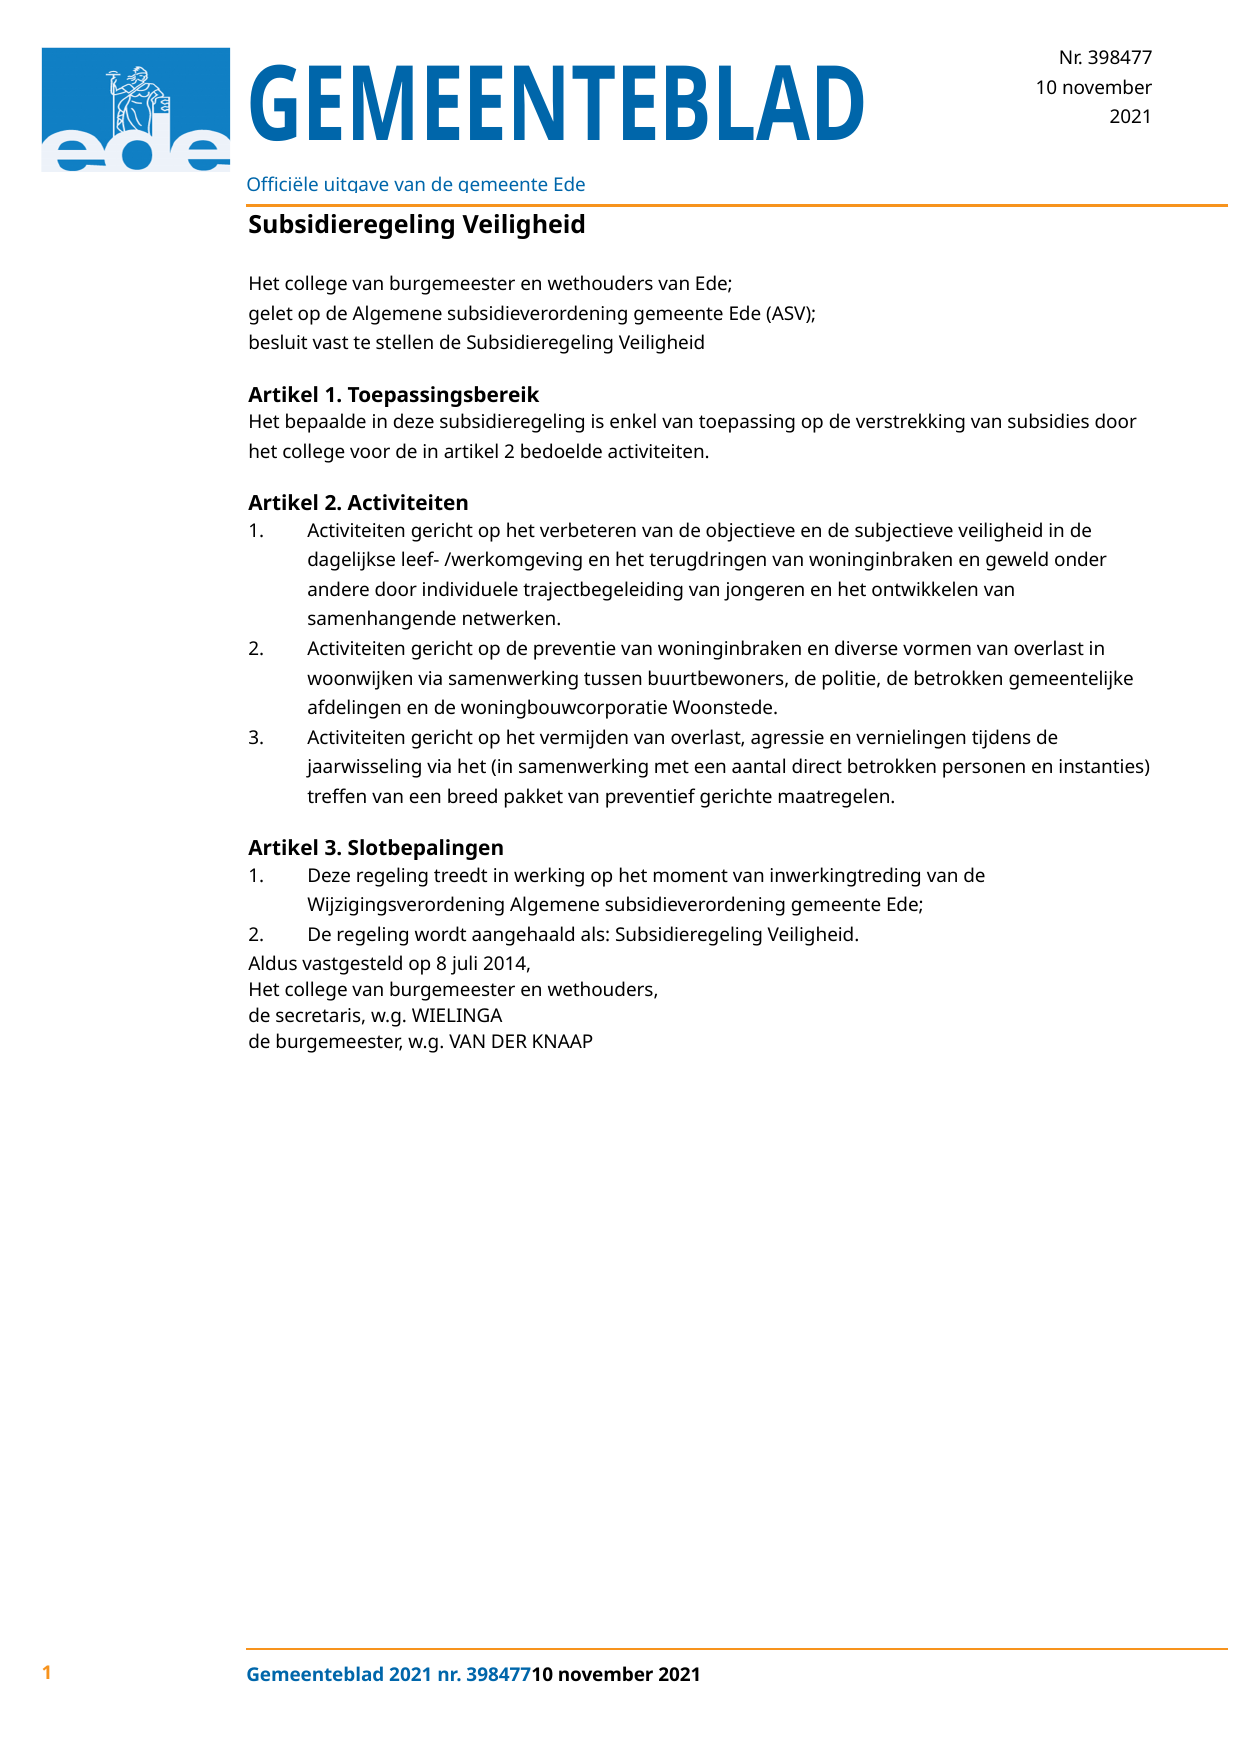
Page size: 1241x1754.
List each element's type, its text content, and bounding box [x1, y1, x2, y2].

text Artikel 1. Toepassingsbereik [248, 380, 1152, 408]
text gelet op de Algemene subsidieverordening gemeente Ede (ASV); [248, 300, 1152, 326]
text Artikel 3. Slotbepalingen [248, 833, 1152, 862]
list Activiteiten gericht op de preventie van woninginbraken en diverse vormen van overlast in woonwijken via samenwerking tussen buurtbewoners, de politie, de betrokken gemeentelijke afdelingen en de woningbouwcorporatie Woonstede. [248, 635, 1152, 720]
text Aldus vastgesteld op 8 juli 2014, [248, 951, 1152, 976]
list Activiteiten gericht op het vermijden van overlast, agressie en vernielingen tijdens de jaarwisseling via het (in samenwerking met een aantal direct betrokken personen en instanties) treffen van een breed pakket van preventief gerichte maatregelen. [248, 724, 1152, 809]
text de burgemeester, w.g. VAN DER KNAAP [248, 1028, 1152, 1053]
picture [41, 47, 231, 172]
list De regeling wordt aangehaald als: Subsidieregeling Veiligheid. [248, 921, 1152, 947]
text Het bepaalde in deze subsidieregeling is enkel van toepassing op de verstrekking van subsidies door het college voor de in artikel 2 bedoelde activiteiten. [248, 408, 1152, 464]
list Activiteiten gericht op het verbeteren van de objectieve en de subjectieve veiligheid in de dagelijkse leef- /werkomgeving en het terugdringen van woninginbraken en geweld onder andere door individuele trajectbegeleiding van jongeren en het ontwikkelen van samenhangende netwerken. [248, 517, 1152, 631]
list Deze regeling treedt in werking op het moment van inwerkingtreding van de Wijzigingsverordening Algemene subsidieverordening gemeente Ede; [248, 862, 1152, 917]
text Artikel 2. Activiteiten [248, 488, 1152, 517]
text Het college van burgemeester en wethouders van Ede; [248, 270, 1152, 296]
text de secretaris, w.g. WIELINGA [248, 1002, 1152, 1028]
text Het college van burgemeester en wethouders, [248, 976, 1152, 1002]
text besluit vast te stellen de Subsidieregeling Veiligheid [248, 329, 1152, 355]
text Subsidieregeling Veiligheid [248, 207, 1152, 241]
